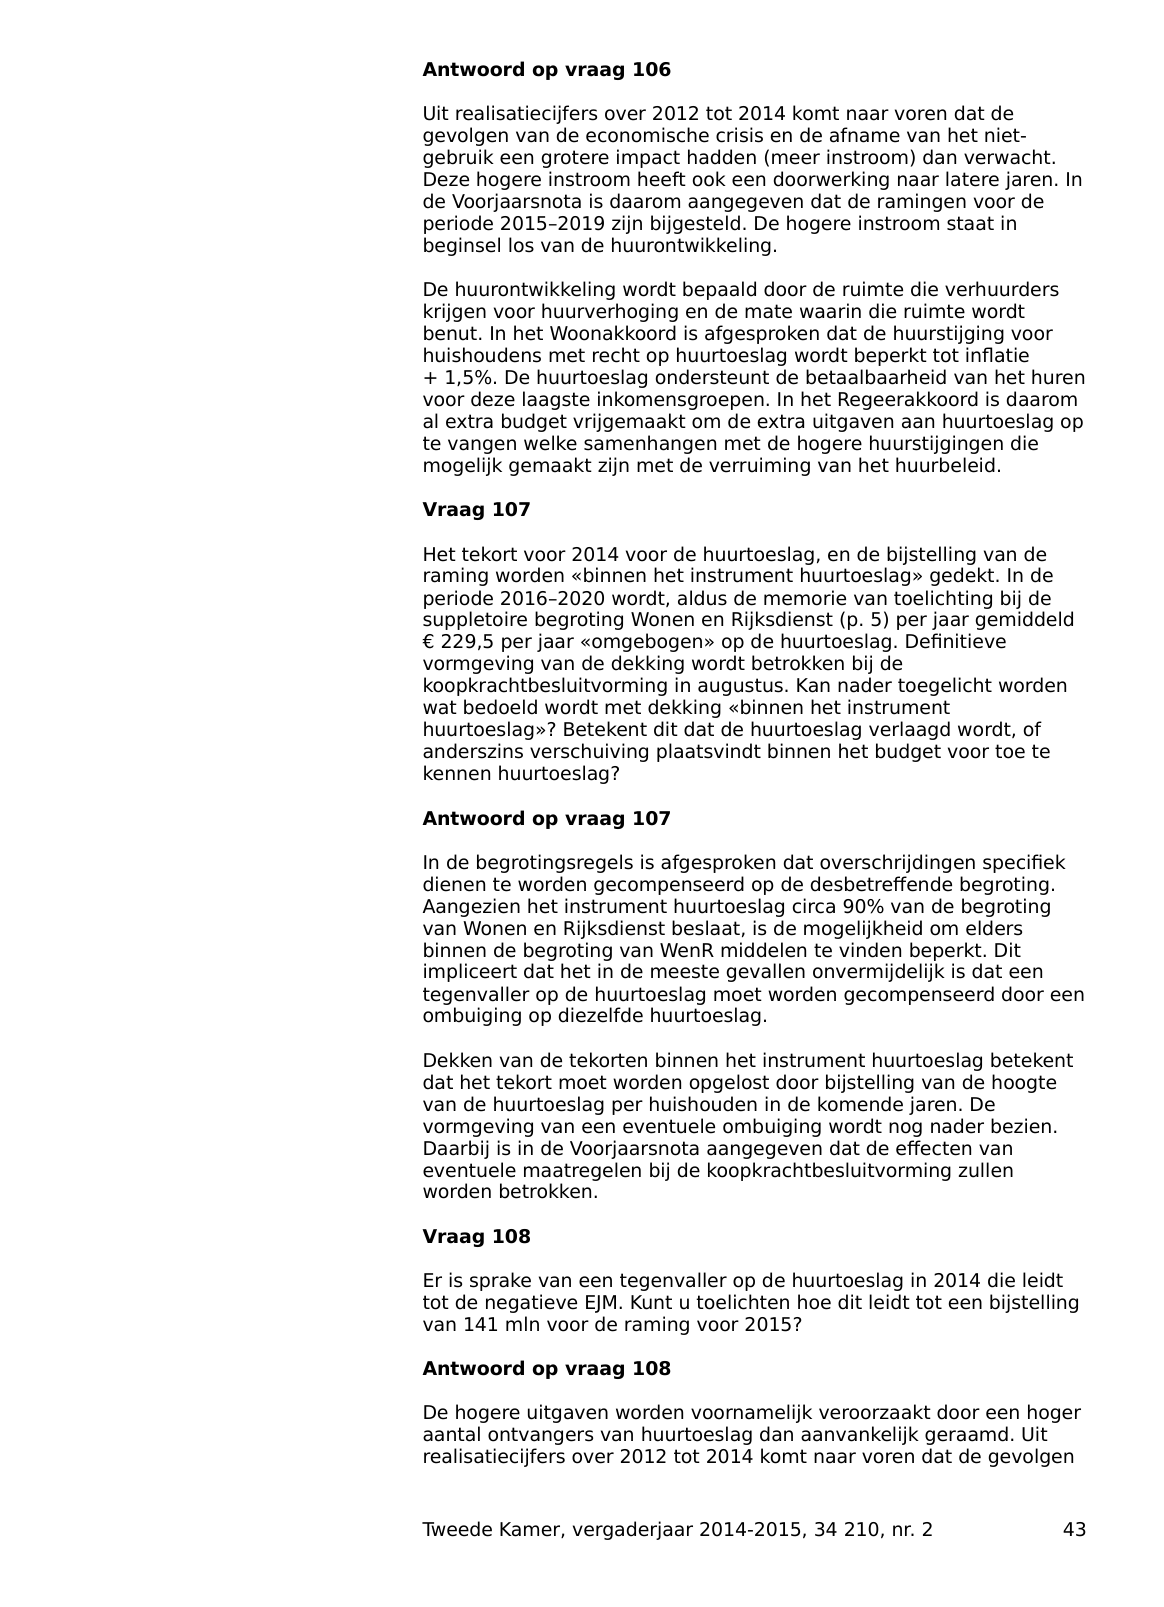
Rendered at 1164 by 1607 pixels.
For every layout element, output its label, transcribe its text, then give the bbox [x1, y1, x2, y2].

subtitle Antwoord op vraag 108 [422, 1358, 1087, 1380]
subtitle Vraag 107 [422, 499, 1087, 521]
text In de begrotingsregels is afgesproken dat overschrijdingen specifiek dienen te worden gecompenseerd op de desbetreffende begroting. Aangezien het instrument huurtoeslag circa 90% van de begroting van Wonen en Rijksdienst beslaat, is de mogelijkheid om elders binnen de begroting van WenR middelen te vinden beperkt. Dit impliceert dat het in de meeste gevallen onvermijdelijk is dat een tegenvaller op de huurtoeslag moet worden gecompenseerd door een ombuiging op diezelfde huurtoeslag. [422, 852, 1087, 1027]
text Het tekort voor 2014 voor de huurtoeslag, en de bijstelling van de raming worden «binnen het instrument huurtoeslag» gedekt. In de periode 2016–2020 wordt, aldus de memorie van toelichting bij de suppletoire begroting Wonen en Rijksdienst (p. 5) per jaar gemiddeld € 229,5 per jaar «omgebogen» op de huurtoeslag. Definitieve vormgeving van de dekking wordt betrokken bij de koopkrachtbesluitvorming in augustus. Kan nader toegelicht worden wat bedoeld wordt met dekking «binnen het instrument huurtoeslag»? Betekent dit dat de huurtoeslag verlaagd wordt, of anderszins verschuiving plaatsvindt binnen het budget voor toe te kennen huurtoeslag? [422, 543, 1087, 785]
text Er is sprake van een tegenvaller op de huurtoeslag in 2014 die leidt tot de negatieve EJM. Kunt u toelichten hoe dit leidt tot een bijstelling van 141 mln voor de raming voor 2015? [422, 1270, 1087, 1336]
subtitle Antwoord op vraag 107 [422, 807, 1087, 829]
subtitle Vraag 108 [422, 1226, 1087, 1248]
text Uit realisatiecijfers over 2012 tot 2014 komt naar voren dat de gevolgen van de economische crisis en de afname van het niet-gebruik een grotere impact hadden (meer instroom) dan verwacht. Deze hogere instroom heeft ook een doorwerking naar latere jaren. In de Voorjaarsnota is daarom aangegeven dat de ramingen voor de periode 2015–2019 zijn bijgesteld. De hogere instroom staat in beginsel los van de huurontwikkeling. [422, 103, 1087, 257]
subtitle Antwoord op vraag 106 [422, 59, 1087, 81]
text Dekken van de tekorten binnen het instrument huurtoeslag betekent dat het tekort moet worden opgelost door bijstelling van de hoogte van de huurtoeslag per huishouden in de komende jaren. De vormgeving van een eventuele ombuiging wordt nog nader bezien. Daarbij is in de Voorjaarsnota aangegeven dat de effecten van eventuele maatregelen bij de koopkrachtbesluitvorming zullen worden betrokken. [422, 1049, 1087, 1203]
text De huurontwikkeling wordt bepaald door de ruimte die verhuurders krijgen voor huurverhoging en de mate waarin die ruimte wordt benut. In het Woonakkoord is afgesproken dat de huurstijging voor huishoudens met recht op huurtoeslag wordt beperkt tot inflatie + 1,5%. De huurtoeslag ondersteunt de betaalbaarheid van het huren voor deze laagste inkomensgroepen. In het Regeerakkoord is daarom al extra budget vrijgemaakt om de extra uitgaven aan huurtoeslag op te vangen welke samenhangen met de hogere huurstijgingen die mogelijk gemaakt zijn met de verruiming van het huurbeleid. [422, 279, 1087, 477]
text De hogere uitgaven worden voornamelijk veroorzaakt door een hoger aantal ontvangers van huurtoeslag dan aanvankelijk geraamd. Uit realisatiecijfers over 2012 tot 2014 komt naar voren dat de gevolgen [422, 1402, 1087, 1468]
